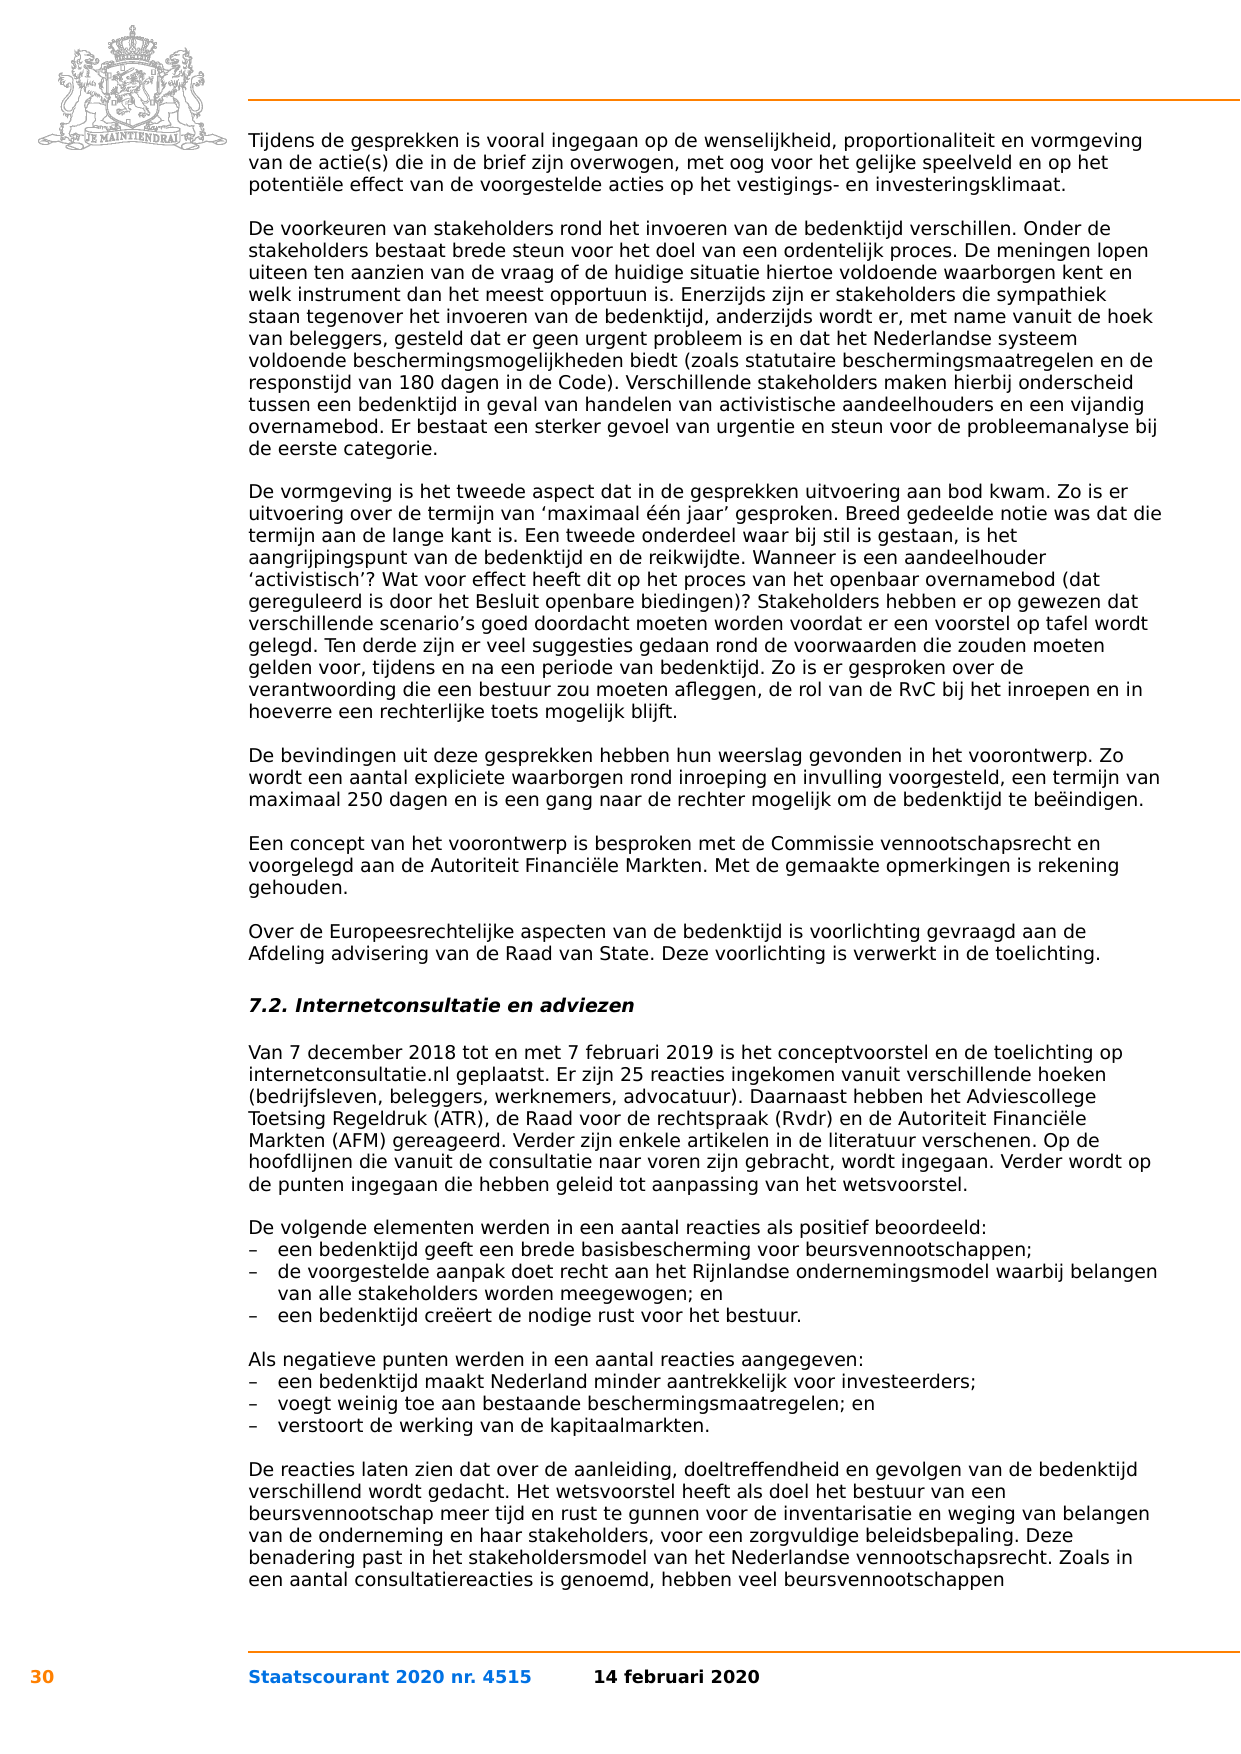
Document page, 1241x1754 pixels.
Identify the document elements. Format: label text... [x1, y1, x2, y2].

text De voorkeuren van stakeholders rond het invoeren van de bedenktijd verschillen. Onder de stakeholders bestaat brede steun voor het doel van een ordentelijk proces. De meningen lopen uiteen ten aanzien van de vraag of de huidige situatie hiertoe voldoende waarborgen kent en welk instrument dan het meest opportuun is. Enerzijds zijn er stakeholders die sympathiek staan tegenover het invoeren van de bedenktijd, anderzijds wordt er, met name vanuit de hoek van beleggers, gesteld dat er geen urgent probleem is en dat het Nederlandse systeem voldoende beschermingsmogelijkheden biedt (zoals statutaire beschermingsmaatregelen en de responstijd van 180 dagen in de Code). Verschillende stakeholders maken hierbij onderscheid tussen een bedenktijd in geval van handelen van activistische aandeelhouders en een vijandig overnamebod. Er bestaat een sterker gevoel van urgentie en steun voor de probleemanalyse bij de eerste categorie. [248, 218, 1163, 459]
text – verstoort de werking van de kapitaalmarkten. [248, 1415, 1163, 1437]
text Van 7 december 2018 tot en met 7 februari 2019 is het conceptvoorstel en de toelichting op internetconsultatie.nl geplaatst. Er zijn 25 reacties ingekomen vanuit verschillende hoeken (bedrijfsleven, beleggers, werknemers, advocatuur). Daarnaast hebben het Adviescollege Toetsing Regeldruk (ATR), de Raad voor de rechtspraak (Rvdr) en de Autoriteit Financiële Markten (AFM) gereageerd. Verder zijn enkele artikelen in de literatuur verschenen. Op de hoofdlijnen die vanuit de consultatie naar voren zijn gebracht, wordt ingegaan. Verder wordt op de punten ingegaan die hebben geleid tot aanpassing van het wetsvoorstel. [248, 1042, 1163, 1195]
text – een bedenktijd creëert de nodige rust voor het bestuur. [248, 1305, 1163, 1327]
text – een bedenktijd geeft een brede basisbescherming voor beursvennootschappen; [248, 1239, 1163, 1261]
text De volgende elementen werden in een aantal reacties als positief beoordeeld: [248, 1217, 1163, 1239]
text De bevindingen uit deze gesprekken hebben hun weerslag gevonden in het voorontwerp. Zo wordt een aantal expliciete waarborgen rond inroeping en invulling voorgesteld, een termijn van maximaal 250 dagen en is een gang naar de rechter mogelijk om de bedenktijd te beëindigen. [248, 745, 1163, 811]
text – de voorgestelde aanpak doet recht aan het Rijnlandse ondernemingsmodel waarbij belangen van alle stakeholders worden meegewogen; en [248, 1261, 1163, 1305]
subtitle 7.2. Internetconsultatie en adviezen [248, 994, 1163, 1017]
text – voegt weinig toe aan bestaande beschermingsmaatregelen; en [248, 1393, 1163, 1415]
text Als negatieve punten werden in een aantal reacties aangegeven: [248, 1349, 1163, 1371]
text Een concept van het voorontwerp is besproken met de Commissie vennootschapsrecht en voorgelegd aan de Autoriteit Financiële Markten. Met de gemaakte opmerkingen is rekening gehouden. [248, 833, 1163, 899]
text Over de Europeesrechtelijke aspecten van de bedenktijd is voorlichting gevraagd aan de Afdeling advisering van de Raad van State. Deze voorlichting is verwerkt in de toelichting. [248, 921, 1163, 964]
picture [38, 25, 227, 150]
text Tijdens de gesprekken is vooral ingegaan op de wenselijkheid, proportionaliteit en vormgeving van de actie(s) die in de brief zijn overwogen, met oog voor het gelijke speelveld en op het potentiële effect van de voorgestelde acties op het vestigings- en investeringsklimaat. [248, 130, 1163, 196]
text De reacties laten zien dat over de aanleiding, doeltreffendheid en gevolgen van de bedenktijd verschillend wordt gedacht. Het wetsvoorstel heeft als doel het bestuur van een beursvennootschap meer tijd en rust te gunnen voor de inventarisatie en weging van belangen van de onderneming en haar stakeholders, voor een zorgvuldige beleidsbepaling. Deze benadering past in het stakeholdersmodel van het Nederlandse vennootschapsrecht. Zoals in een aantal consultatiereacties is genoemd, hebben veel beursvennootschappen [248, 1459, 1163, 1591]
text – een bedenktijd maakt Nederland minder aantrekkelijk voor investeerders; [248, 1371, 1163, 1393]
text De vormgeving is het tweede aspect dat in de gesprekken uitvoering aan bod kwam. Zo is er uitvoering over de termijn van ‘maximaal één jaar’ gesproken. Breed gedeelde notie was dat die termijn aan de lange kant is. Een tweede onderdeel waar bij stil is gestaan, is het aangrijpingspunt van de bedenktijd en de reikwijdte. Wanneer is een aandeelhouder ‘activistisch’? Wat voor effect heeft dit op het proces van het openbaar overnamebod (dat gereguleerd is door het Besluit openbare biedingen)? Stakeholders hebben er op gewezen dat verschillende scenario’s goed doordacht moeten worden voordat er een voorstel op tafel wordt gelegd. Ten derde zijn er veel suggesties gedaan rond de voorwaarden die zouden moeten gelden voor, tijdens en na een periode van bedenktijd. Zo is er gesproken over de verantwoording die een bestuur zou moeten afleggen, de rol van de RvC bij het inroepen en in hoeverre een rechterlijke toets mogelijk blijft. [248, 481, 1163, 723]
